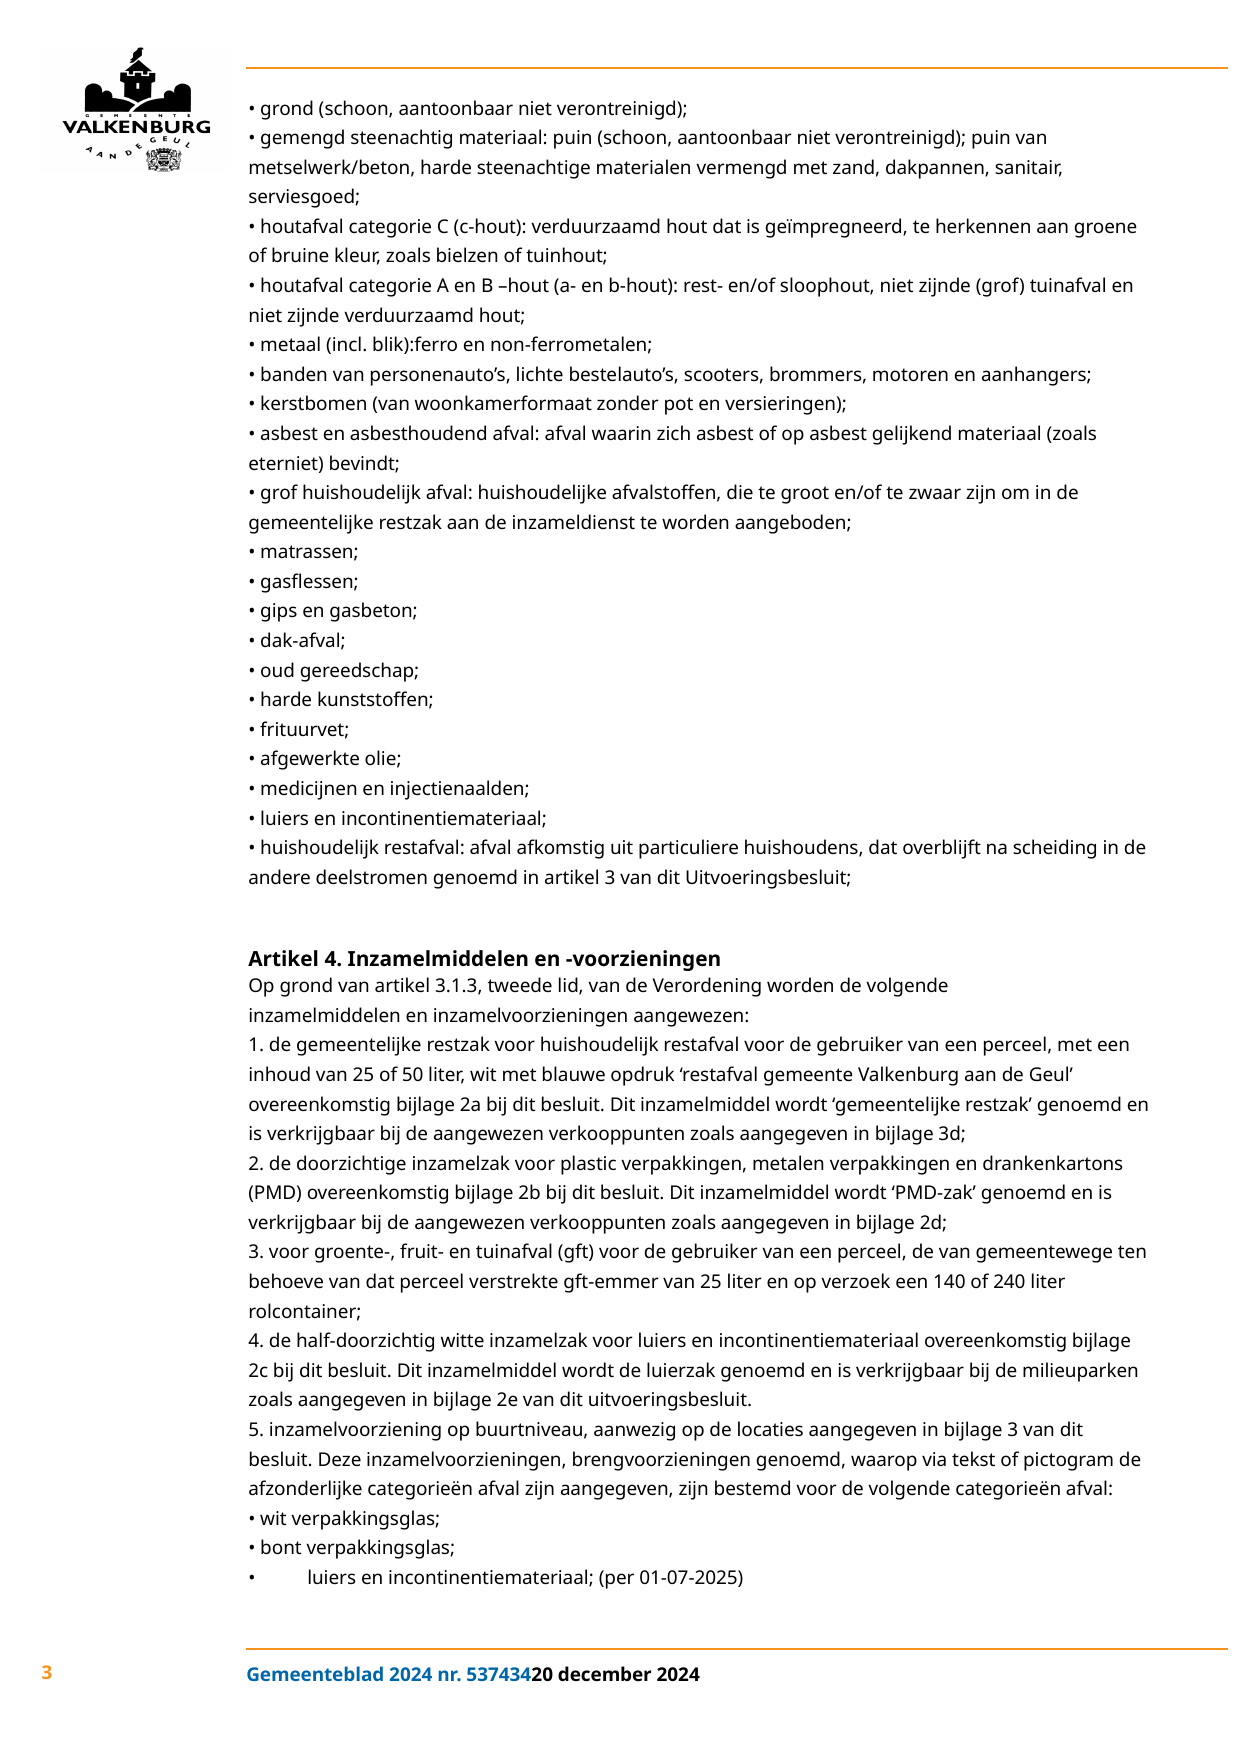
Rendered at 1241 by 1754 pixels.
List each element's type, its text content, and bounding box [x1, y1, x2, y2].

text • gasflessen; [248, 568, 1152, 594]
text • luiers en incontinentiemateriaal; [248, 805, 1152, 831]
text • huishoudelijk restafval: afval afkomstig uit particuliere huishoudens, dat overblijft na scheiding in de andere deelstromen genoemd in artikel 3 van dit Uitvoeringsbesluit; [248, 834, 1152, 890]
text inzamelmiddelen en inzamelvoorzieningen aangewezen: [248, 1002, 1152, 1028]
text • kerstbomen (van woonkamerformaat zonder pot en versieringen); [248, 391, 1152, 416]
text • frituurvet; [248, 716, 1152, 742]
text • grond (schoon, aantoonbaar niet verontreinigd); [248, 95, 1152, 121]
text • bont verpakkingsglas; [248, 1534, 1152, 1560]
text • metaal (incl. blik):ferro en non-ferrometalen; [248, 331, 1152, 357]
text Op grond van artikel 3.1.3, tweede lid, van de Verordening worden de volgende [248, 972, 1152, 998]
text • houtafval categorie C (c-hout): verduurzaamd hout dat is geïmpregneerd, te herkennen aan groene of bruine kleur, zoals bielzen of tuinhout; [248, 213, 1152, 268]
text • gemengd steenachtig materiaal: puin (schoon, aantoonbaar niet verontreinigd); puin van metselwerk/beton, harde steenachtige materialen vermengd met zand, dakpannen, sanitair, serviesgoed; [248, 124, 1152, 209]
text • oud gereedschap; [248, 657, 1152, 683]
text Artikel 4. Inzamelmiddelen en -voorzieningen [248, 944, 1152, 972]
text • matrassen; [248, 538, 1152, 564]
text 5. inzamelvoorziening op buurtniveau, aanwezig op de locaties aangegeven in bijlage 3 van dit besluit. Deze inzamelvoorzieningen, brengvoorzieningen genoemd, waarop via tekst of pictogram de afzonderlijke categorieën afval zijn aangegeven, zijn bestemd voor de volgende categorieën afval: [248, 1416, 1152, 1501]
picture [41, 47, 231, 172]
text • banden van personenauto’s, lichte bestelauto’s, scooters, brommers, motoren en aanhangers; [248, 361, 1152, 387]
text • harde kunststoffen; [248, 686, 1152, 712]
text 3. voor groente-, fruit- en tuinafval (gft) voor de gebruiker van een perceel, de van gemeentewege ten behoeve van dat perceel verstrekte gft-emmer van 25 liter en op verzoek een 140 of 240 liter rolcontainer; [248, 1239, 1152, 1323]
list luiers en incontinentiemateriaal; (per 01-07-2025) [248, 1564, 1152, 1590]
text • asbest en asbesthoudend afval: afval waarin zich asbest of op asbest gelijkend materiaal (zoals eterniet) bevindt; [248, 420, 1152, 476]
text 4. de half-doorzichtig witte inzamelzak voor luiers en incontinentiemateriaal overeenkomstig bijlage 2c bij dit besluit. Dit inzamelmiddel wordt de luierzak genoemd en is verkrijgbaar bij de milieuparken zoals aangegeven in bijlage 2e van dit uitvoeringsbesluit. [248, 1327, 1152, 1412]
text 2. de doorzichtige inzamelzak voor plastic verpakkingen, metalen verpakkingen en drankenkartons (PMD) overeenkomstig bijlage 2b bij dit besluit. Dit inzamelmiddel wordt ‘PMD-zak’ genoemd en is verkrijgbaar bij de aangewezen verkooppunten zoals aangegeven in bijlage 2d; [248, 1150, 1152, 1235]
text • afgewerkte olie; [248, 746, 1152, 771]
text • dak-afval; [248, 627, 1152, 653]
text • grof huishoudelijk afval: huishoudelijke afvalstoffen, die te groot en/of te zwaar zijn om in de gemeentelijke restzak aan de inzameldienst te worden aangeboden; [248, 479, 1152, 535]
text • gips en gasbeton; [248, 598, 1152, 623]
text • medicijnen en injectienaalden; [248, 775, 1152, 801]
text • houtafval categorie A en B –hout (a- en b-hout): rest- en/of sloophout, niet zijnde (grof) tuinafval en niet zijnde verduurzaamd hout; [248, 272, 1152, 328]
text 1. de gemeentelijke restzak voor huishoudelijk restafval voor de gebruiker van een perceel, met een inhoud van 25 of 50 liter, wit met blauwe opdruk ‘restafval gemeente Valkenburg aan de Geul’ overeenkomstig bijlage 2a bij dit besluit. Dit inzamelmiddel wordt ‘gemeentelijke restzak’ genoemd en is verkrijgbaar bij de aangewezen verkooppunten zoals aangegeven in bijlage 3d; [248, 1032, 1152, 1146]
text • wit verpakkingsglas; [248, 1505, 1152, 1531]
